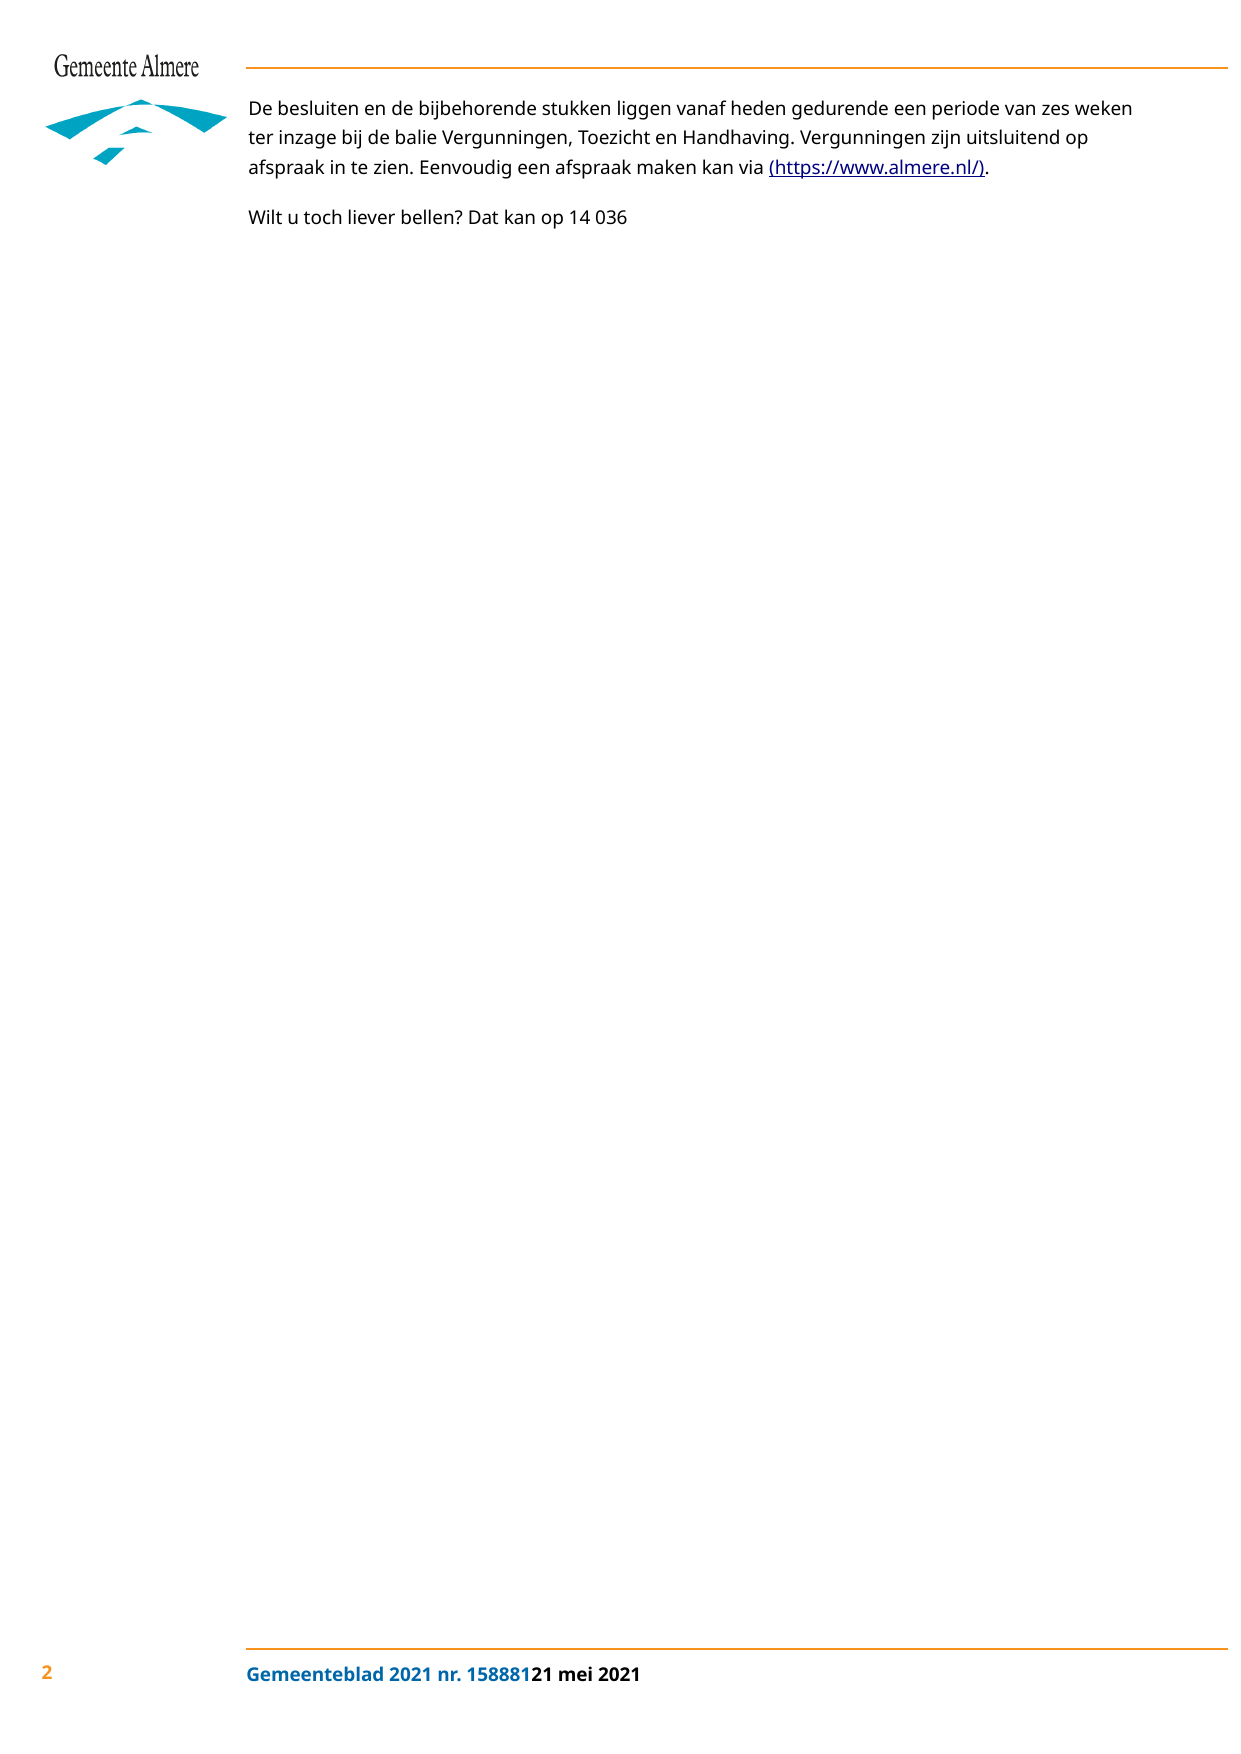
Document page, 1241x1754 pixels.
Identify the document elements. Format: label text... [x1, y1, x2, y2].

picture [41, 47, 231, 172]
text Wilt u toch liever bellen? Dat kan op 14 036 [248, 204, 1152, 230]
text De besluiten en de bijbehorende stukken liggen vanaf heden gedurende een periode van zes weken ter inzage bij de balie Vergunningen, Toezicht en Handhaving. Vergunningen zijn uitsluitend op afspraak in te zien. Eenvoudig een afspraak maken kan via (https://www.almere.nl/). [248, 95, 1152, 180]
